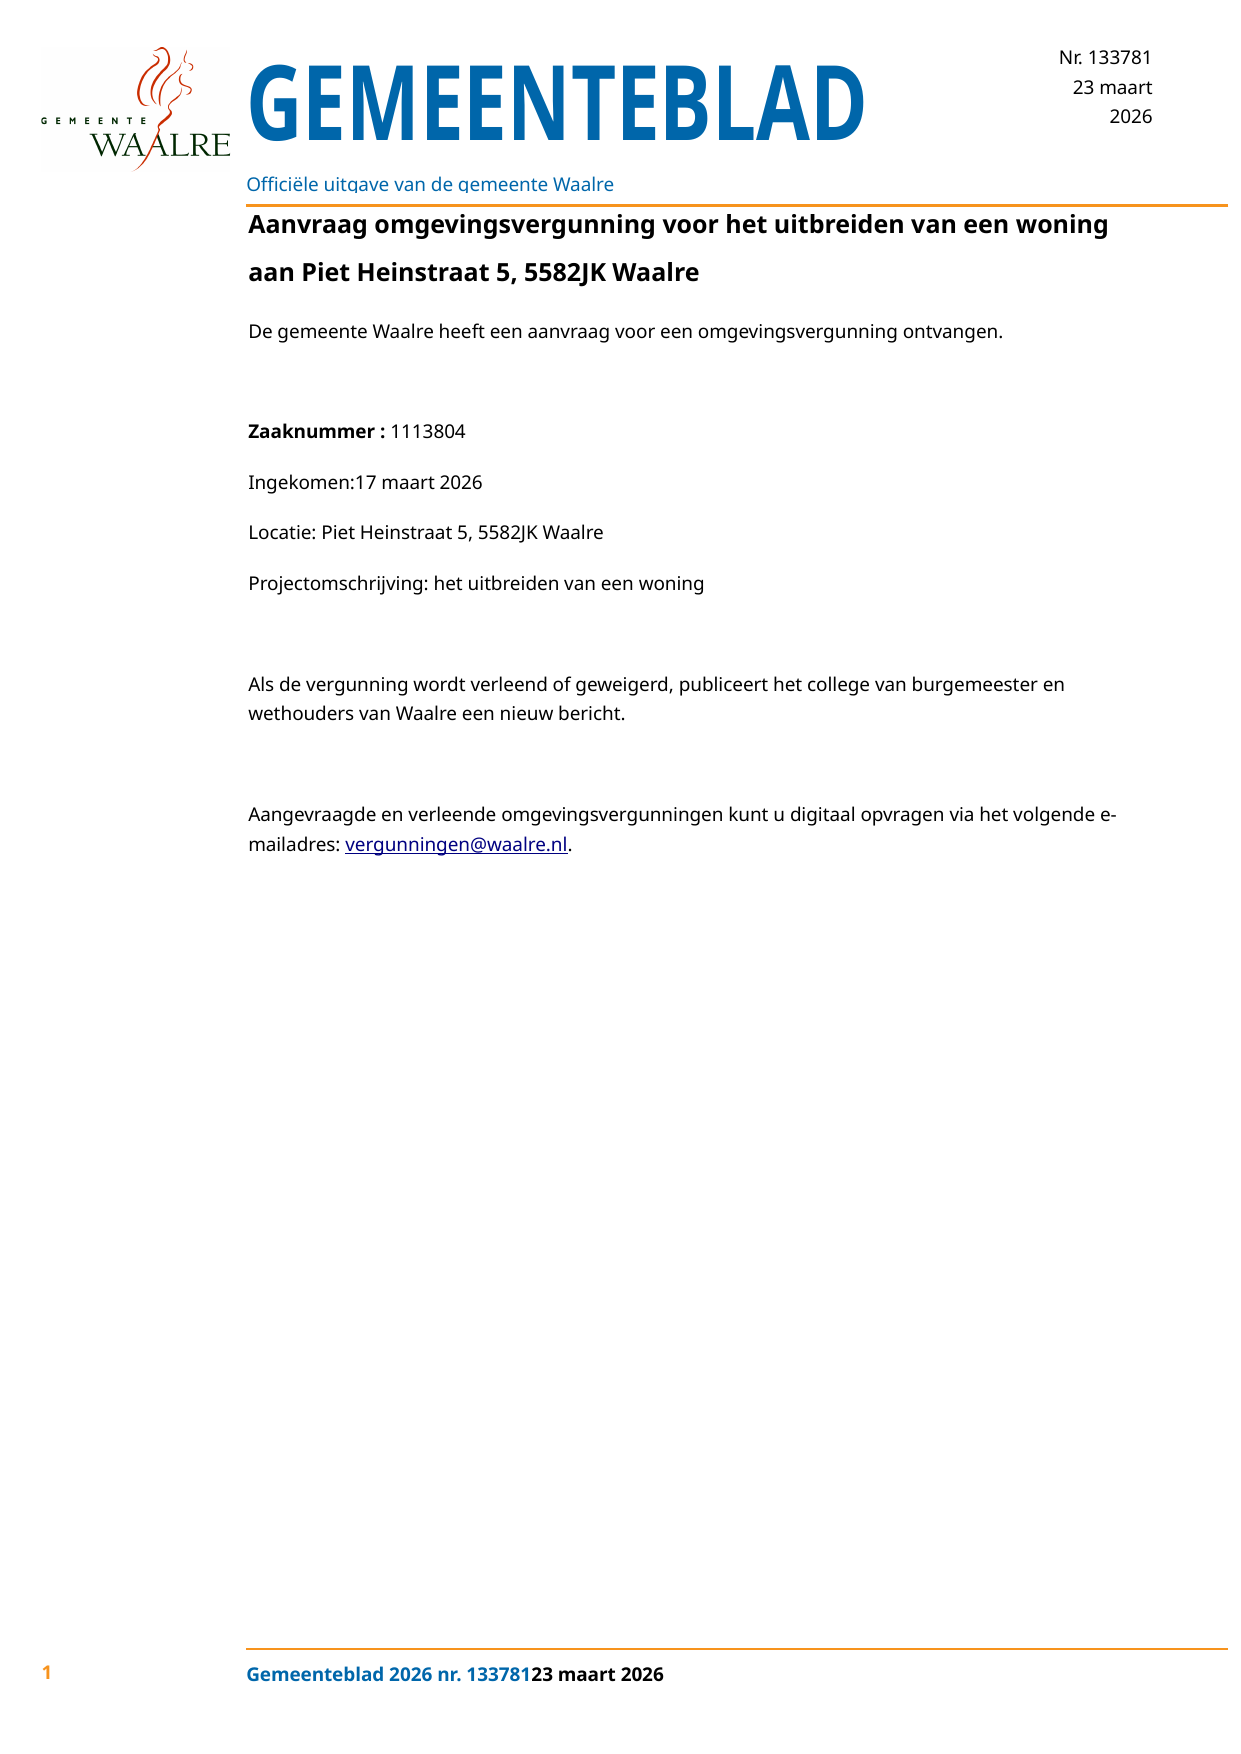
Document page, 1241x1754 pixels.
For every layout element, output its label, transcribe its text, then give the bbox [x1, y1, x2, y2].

text Locatie: Piet Heinstraat 5, 5582JK Waalre [248, 519, 1152, 545]
text De gemeente Waalre heeft een aanvraag voor een omgevingsvergunning ontvangen. [248, 318, 1152, 344]
text Aangevraagde en verleende omgevingsvergunningen kunt u digitaal opvragen via het volgende e-mailadres: vergunningen@waalre.nl. [248, 801, 1152, 857]
text Zaaknummer : 1113804 [248, 419, 1152, 444]
picture [41, 47, 231, 172]
text Projectomschrijving: het uitbreiden van een woning [248, 570, 1152, 596]
text Als de vergunning wordt verleend of geweigerd, publiceert het college van burgemeester en wethouders van Waalre een nieuw bericht. [248, 671, 1152, 726]
text Aanvraag omgevingsvergunning voor het uitbreiden van een woning aan Piet Heinstraat 5, 5582JK Waalre [248, 207, 1152, 288]
text Ingekomen:17 maart 2026 [248, 469, 1152, 495]
